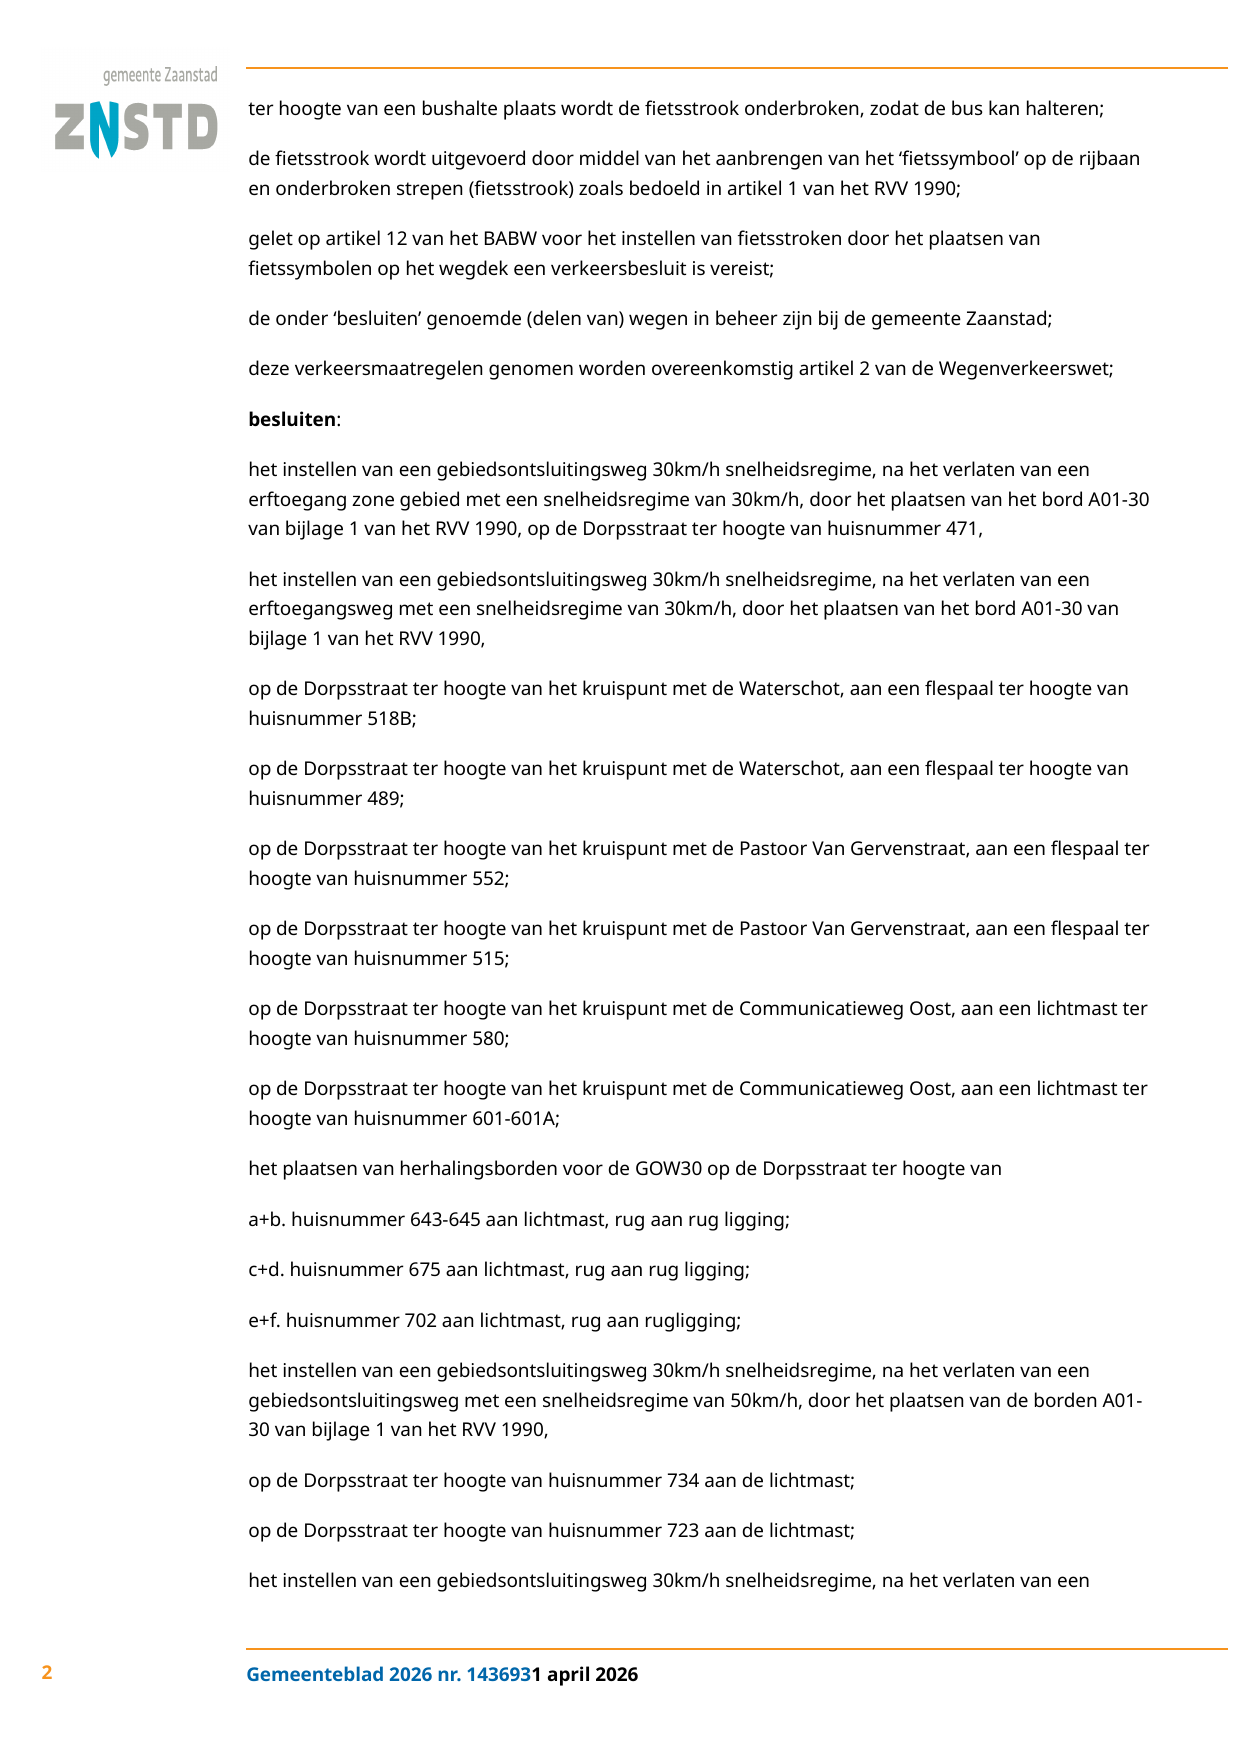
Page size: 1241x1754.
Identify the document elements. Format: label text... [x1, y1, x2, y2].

text op de Dorpsstraat ter hoogte van het kruispunt met de Pastoor Van Gervenstraat, aan een flespaal ter hoogte van huisnummer 552; [248, 836, 1152, 891]
text de onder ‘besluiten’ genoemde (delen van) wegen in beheer zijn bij de gemeente Zaanstad; [248, 305, 1152, 331]
text de fietsstrook wordt uitgevoerd door middel van het aanbrengen van het ‘fietssymbool’ op de rijbaan en onderbroken strepen (fietsstrook) zoals bedoeld in artikel 1 van het RVV 1990; [248, 145, 1152, 201]
text op de Dorpsstraat ter hoogte van het kruispunt met de Communicatieweg Oost, aan een lichtmast ter hoogte van huisnummer 601-601A; [248, 1076, 1152, 1131]
text het instellen van een gebiedsontsluitingsweg 30km/h snelheidsregime, na het verlaten van een erftoegangsweg met een snelheidsregime van 30km/h, door het plaatsen van het bord A01-30 van bijlage 1 van het RVV 1990, [248, 566, 1152, 651]
text a+b. huisnummer 643-645 aan lichtmast, rug aan rug ligging; [248, 1206, 1152, 1232]
text het instellen van een gebiedsontsluitingsweg 30km/h snelheidsregime, na het verlaten van een [248, 1568, 1152, 1593]
text deze verkeersmaatregelen genomen worden overeenkomstig artikel 2 van de Wegenverkeerswet; [248, 356, 1152, 381]
text c+d. huisnummer 675 aan lichtmast, rug aan rug ligging; [248, 1256, 1152, 1282]
text het instellen van een gebiedsontsluitingsweg 30km/h snelheidsregime, na het verlaten van een erftoegang zone gebied met een snelheidsregime van 30km/h, door het plaatsen van het bord A01-30 van bijlage 1 van het RVV 1990, op de Dorpsstraat ter hoogte van huisnummer 471, [248, 456, 1152, 541]
text op de Dorpsstraat ter hoogte van het kruispunt met de Waterschot, aan een flespaal ter hoogte van huisnummer 518B; [248, 676, 1152, 731]
picture [41, 47, 231, 172]
text ter hoogte van een bushalte plaats wordt de fietsstrook onderbroken, zodat de bus kan halteren; [248, 95, 1152, 121]
text op de Dorpsstraat ter hoogte van het kruispunt met de Waterschot, aan een flespaal ter hoogte van huisnummer 489; [248, 756, 1152, 811]
text op de Dorpsstraat ter hoogte van huisnummer 734 aan de lichtmast; [248, 1467, 1152, 1493]
text het instellen van een gebiedsontsluitingsweg 30km/h snelheidsregime, na het verlaten van een gebiedsontsluitingsweg met een snelheidsregime van 50km/h, door het plaatsen van de borden A01-30 van bijlage 1 van het RVV 1990, [248, 1357, 1152, 1442]
text op de Dorpsstraat ter hoogte van het kruispunt met de Pastoor Van Gervenstraat, aan een flespaal ter hoogte van huisnummer 515; [248, 916, 1152, 971]
text besluiten: [248, 406, 1152, 432]
text gelet op artikel 12 van het BABW voor het instellen van fietsstroken door het plaatsen van fietssymbolen op het wegdek een verkeersbesluit is vereist; [248, 225, 1152, 281]
text het plaatsen van herhalingsborden voor de GOW30 op de Dorpsstraat ter hoogte van [248, 1156, 1152, 1181]
text op de Dorpsstraat ter hoogte van huisnummer 723 aan de lichtmast; [248, 1517, 1152, 1543]
text e+f. huisnummer 702 aan lichtmast, rug aan rugligging; [248, 1307, 1152, 1333]
text op de Dorpsstraat ter hoogte van het kruispunt met de Communicatieweg Oost, aan een lichtmast ter hoogte van huisnummer 580; [248, 996, 1152, 1051]
